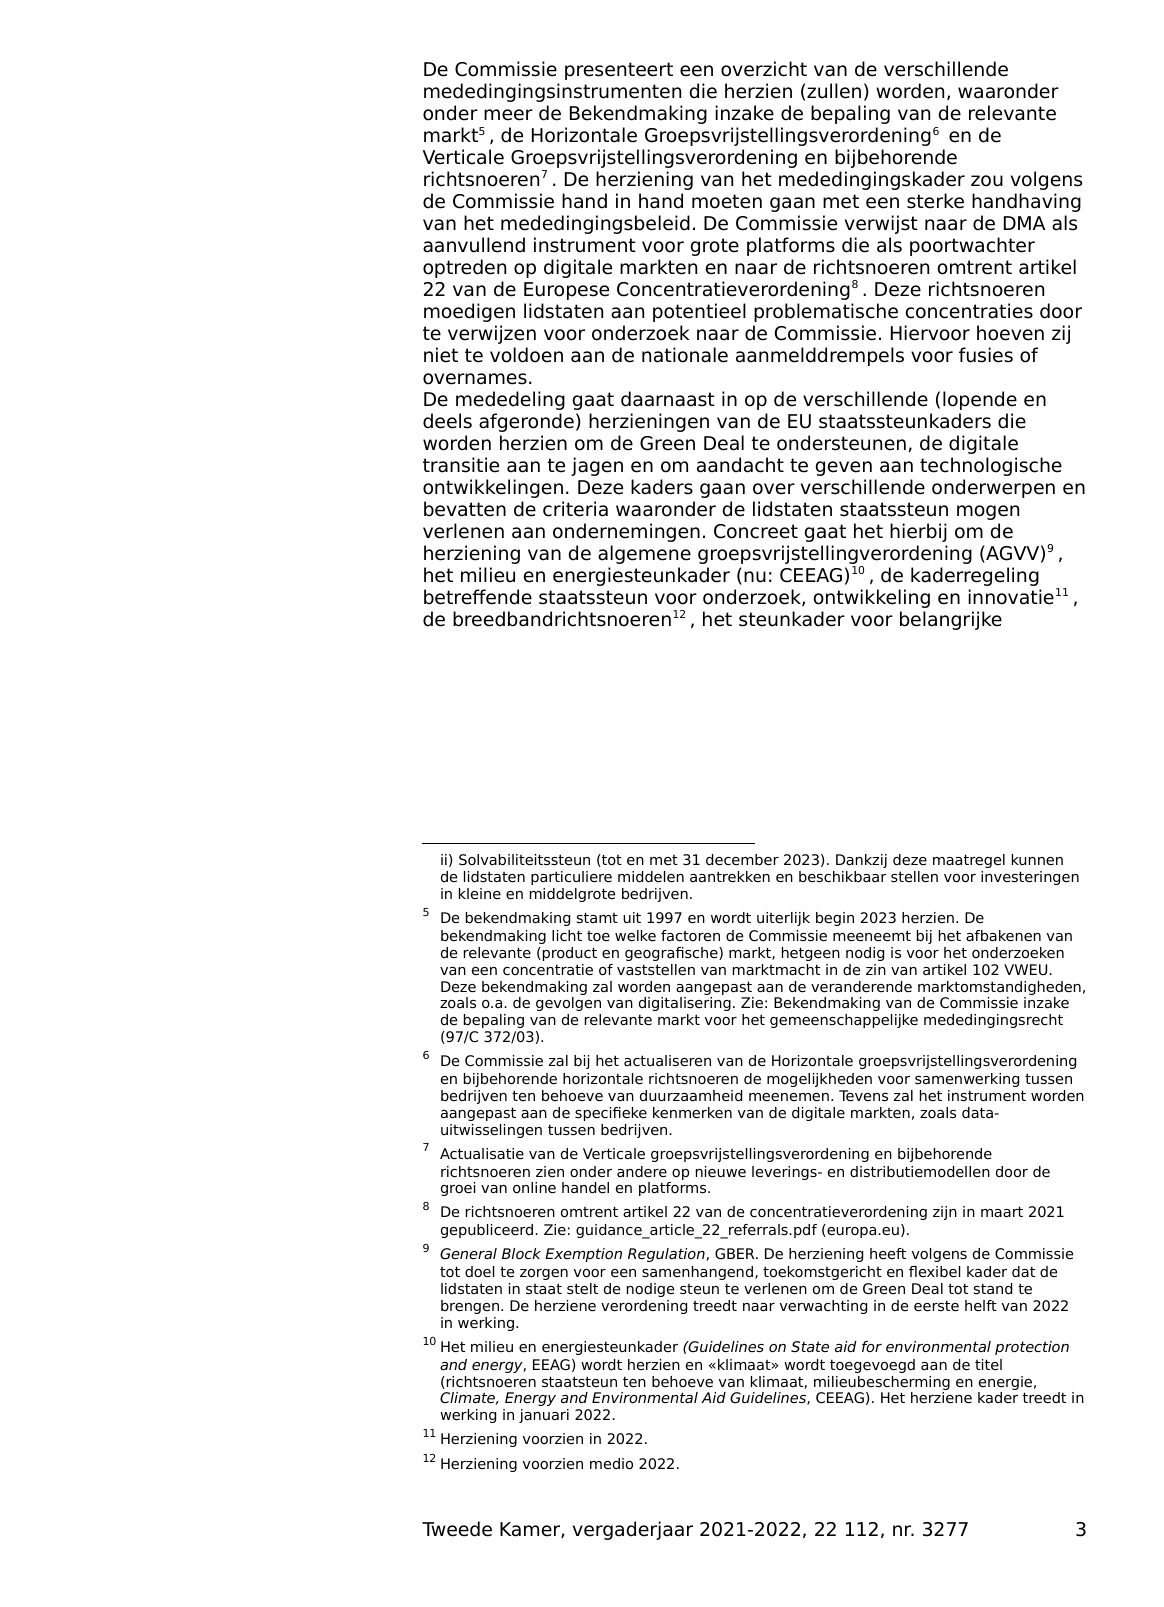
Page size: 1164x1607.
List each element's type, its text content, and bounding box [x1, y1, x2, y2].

text Actualisatie van de Verticale groepsvrijstellingsverordening en bijbehorende richtsnoeren zien onder andere op nieuwe leverings- en distributiemodellen door de groei van online handel en platforms. [422, 1142, 1087, 1197]
text De Commissie zal bij het actualiseren van de Horizontale groepsvrijstellingsverordening en bijbehorende horizontale richtsnoeren de mogelijkheden voor samenwerking tussen bedrijven ten behoeve van duurzaamheid meenemen. Tevens zal het instrument worden aangepast aan de specifieke kenmerken van de digitale markten, zoals data-uitwisselingen tussen bedrijven. [422, 1049, 1087, 1139]
text De bekendmaking stamt uit 1997 en wordt uiterlijk begin 2023 herzien. De bekendmaking licht toe welke factoren de Commissie meeneemt bij het afbakenen van de relevante (product en geografische) markt, hetgeen nodig is voor het onderzoeken van een concentratie of vaststellen van marktmacht in de zin van artikel 102 VWEU. Deze bekendmaking zal worden aangepast aan de veranderende marktomstandigheden, zoals o.a. de gevolgen van digitalisering. Zie: Bekendmaking van de Commissie inzake de bepaling van de relevante markt voor het gemeenschappelijke mededingingsrecht (97/C 372/03). [422, 906, 1087, 1046]
text De mededeling gaat daarnaast in op de verschillende (lopende en deels afgeronde) herzieningen van de EU staatssteunkaders die worden herzien om de Green Deal te ondersteunen, de digitale transitie aan te jagen en om aandacht te geven aan technologische ontwikkelingen. Deze kaders gaan over verschillende onderwerpen en bevatten de criteria waaronder de lidstaten staatssteun mogen verlenen aan ondernemingen. Concreet gaat het hierbij om de herziening van de algemene groepsvrijstellingverordening (AGVV), het milieu en energiesteunkader (nu: CEEAG), de kaderregeling betreffende staatssteun voor onderzoek, ontwikkeling en innovatie, de breedbandrichtsnoeren, het steunkader voor belangrijke [422, 389, 1087, 652]
text Herziening voorzien medio 2022. [422, 1452, 1087, 1474]
text De Commissie presenteert een overzicht van de verschillende mededingingsinstrumenten die herzien (zullen) worden, waaronder onder meer de Bekendmaking inzake de bepaling van de relevante markt, de Horizontale Groepsvrijstellingsverordening en de Verticale Groepsvrijstellingsverordening en bijbehorende richtsnoeren. De herziening van het mededingingskader zou volgens de Commissie hand in hand moeten gaan met een sterke handhaving van het mededingingsbeleid. De Commissie verwijst naar de DMA als aanvullend instrument voor grote platforms die als poortwachter optreden op digitale markten en naar de richtsnoeren omtrent artikel 22 van de Europese Concentratieverordening. Deze richtsnoeren moedigen lidstaten aan potentieel problematische concentraties door te verwijzen voor onderzoek naar de Commissie. Hiervoor hoeven zij niet te voldoen aan de nationale aanmelddrempels voor fusies of overnames. [422, 59, 1087, 389]
text De richtsnoeren omtrent artikel 22 van de concentratieverordening zijn in maart 2021 gepubliceerd. Zie: guidance_article_22_referrals.pdf (europa.eu). [422, 1200, 1087, 1239]
text ii) Solvabiliteitssteun (tot en met 31 december 2023). Dankzij deze maatregel kunnen de lidstaten particuliere middelen aantrekken en beschikbaar stellen voor investeringen in kleine en middelgrote bedrijven. [422, 852, 1087, 903]
text General Block Exemption Regulation, GBER. De herziening heeft volgens de Commissie tot doel te zorgen voor een samenhangend, toekomstgericht en flexibel kader dat de lidstaten in staat stelt de nodige steun te verlenen om de Green Deal tot stand te brengen. De herziene verordening treedt naar verwachting in de eerste helft van 2022 in werking. [422, 1242, 1087, 1332]
text Herziening voorzien in 2022. [422, 1427, 1087, 1449]
text Het milieu en energiesteunkader (Guidelines on State aid for environmental protection and energy, EEAG) wordt herzien en «klimaat» wordt toegevoegd aan de titel (richtsnoeren staatsteun ten behoeve van klimaat, milieubescherming en energie, Climate, Energy and Environmental Aid Guidelines, CEEAG). Het herziene kader treedt in werking in januari 2022. [422, 1335, 1087, 1424]
